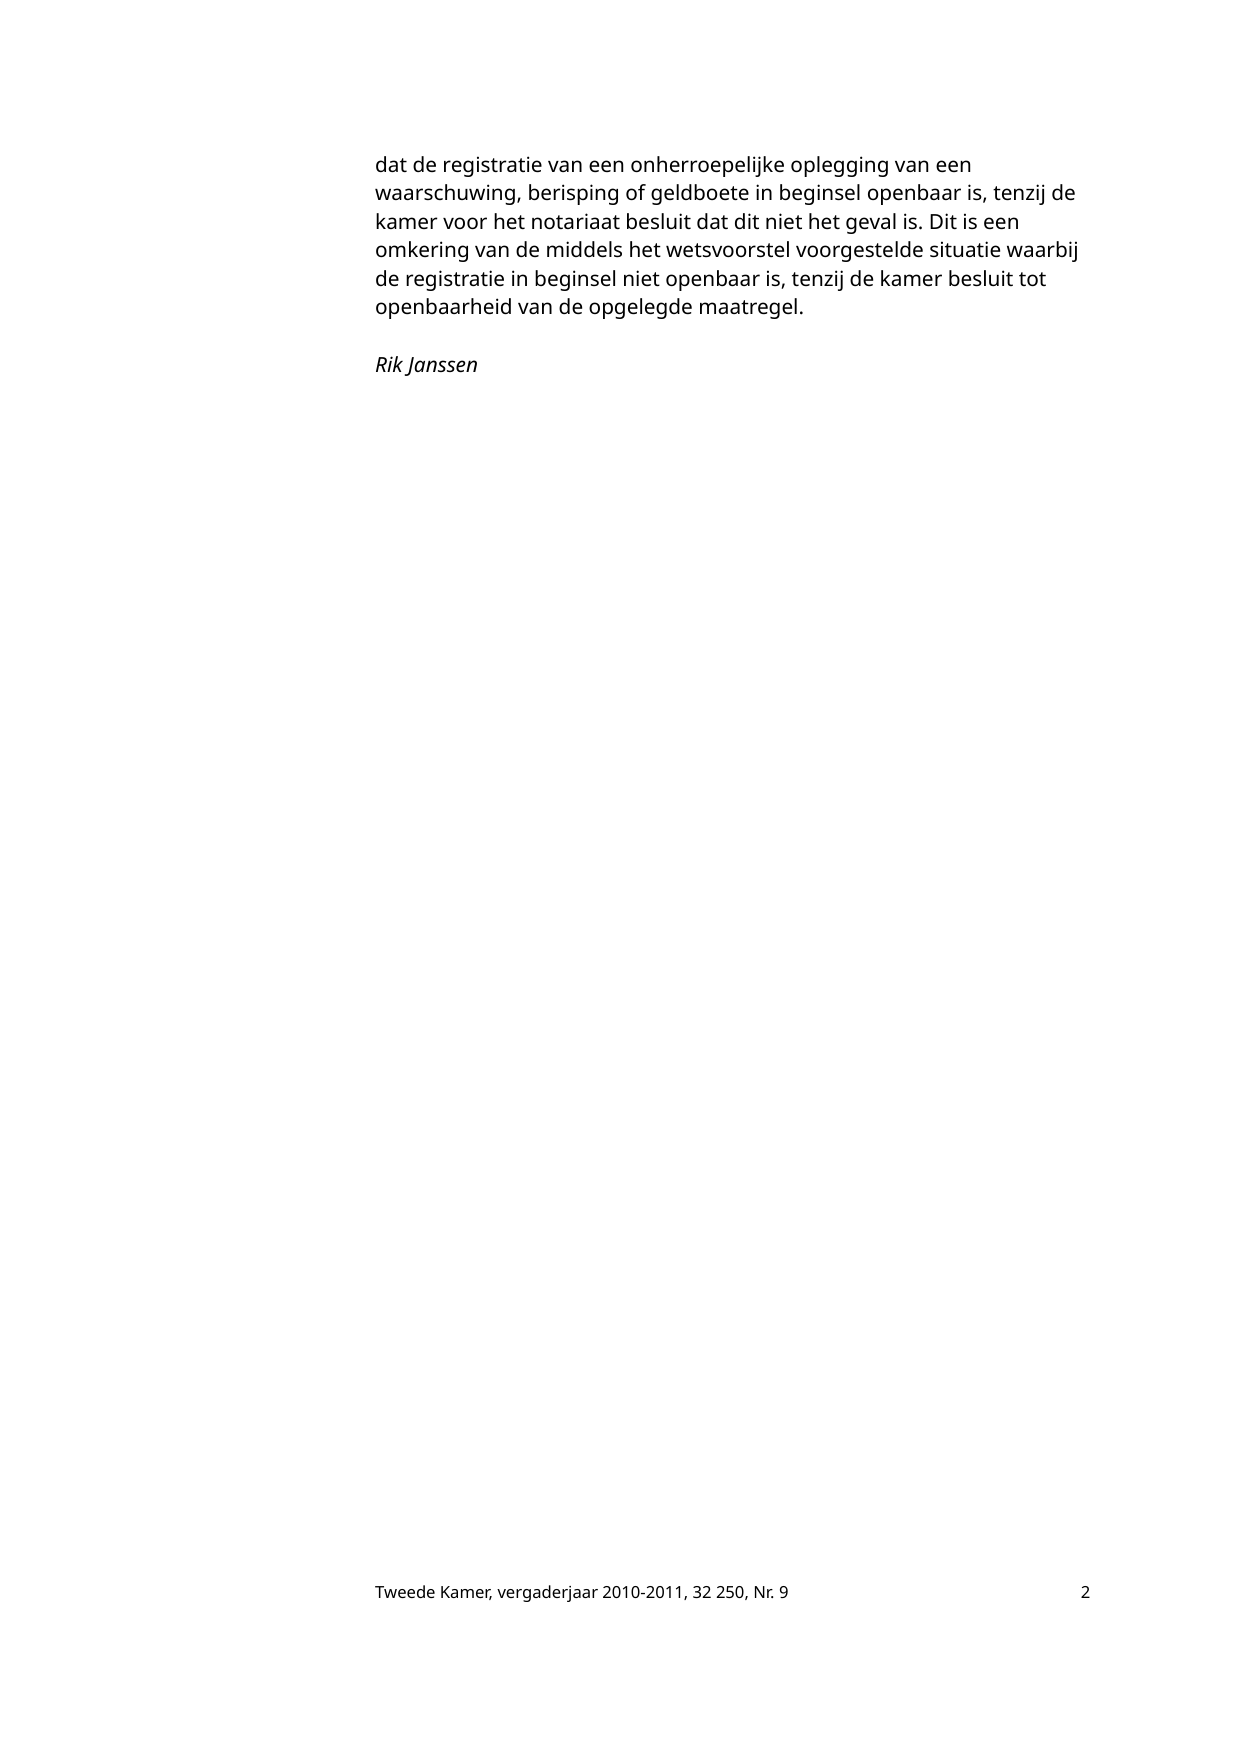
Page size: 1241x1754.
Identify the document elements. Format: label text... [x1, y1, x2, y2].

text Rik Janssen [375, 351, 1090, 379]
text dat de registratie van een onherroepelijke oplegging van een waarschuwing, berisping of geldboete in beginsel openbaar is, tenzij de kamer voor het notariaat besluit dat dit niet het geval is. Dit is een omkering van de middels het wetsvoorstel voorgestelde situatie waarbij de registratie in beginsel niet openbaar is, tenzij de kamer besluit tot openbaarheid van de opgelegde maatregel. [375, 150, 1090, 321]
